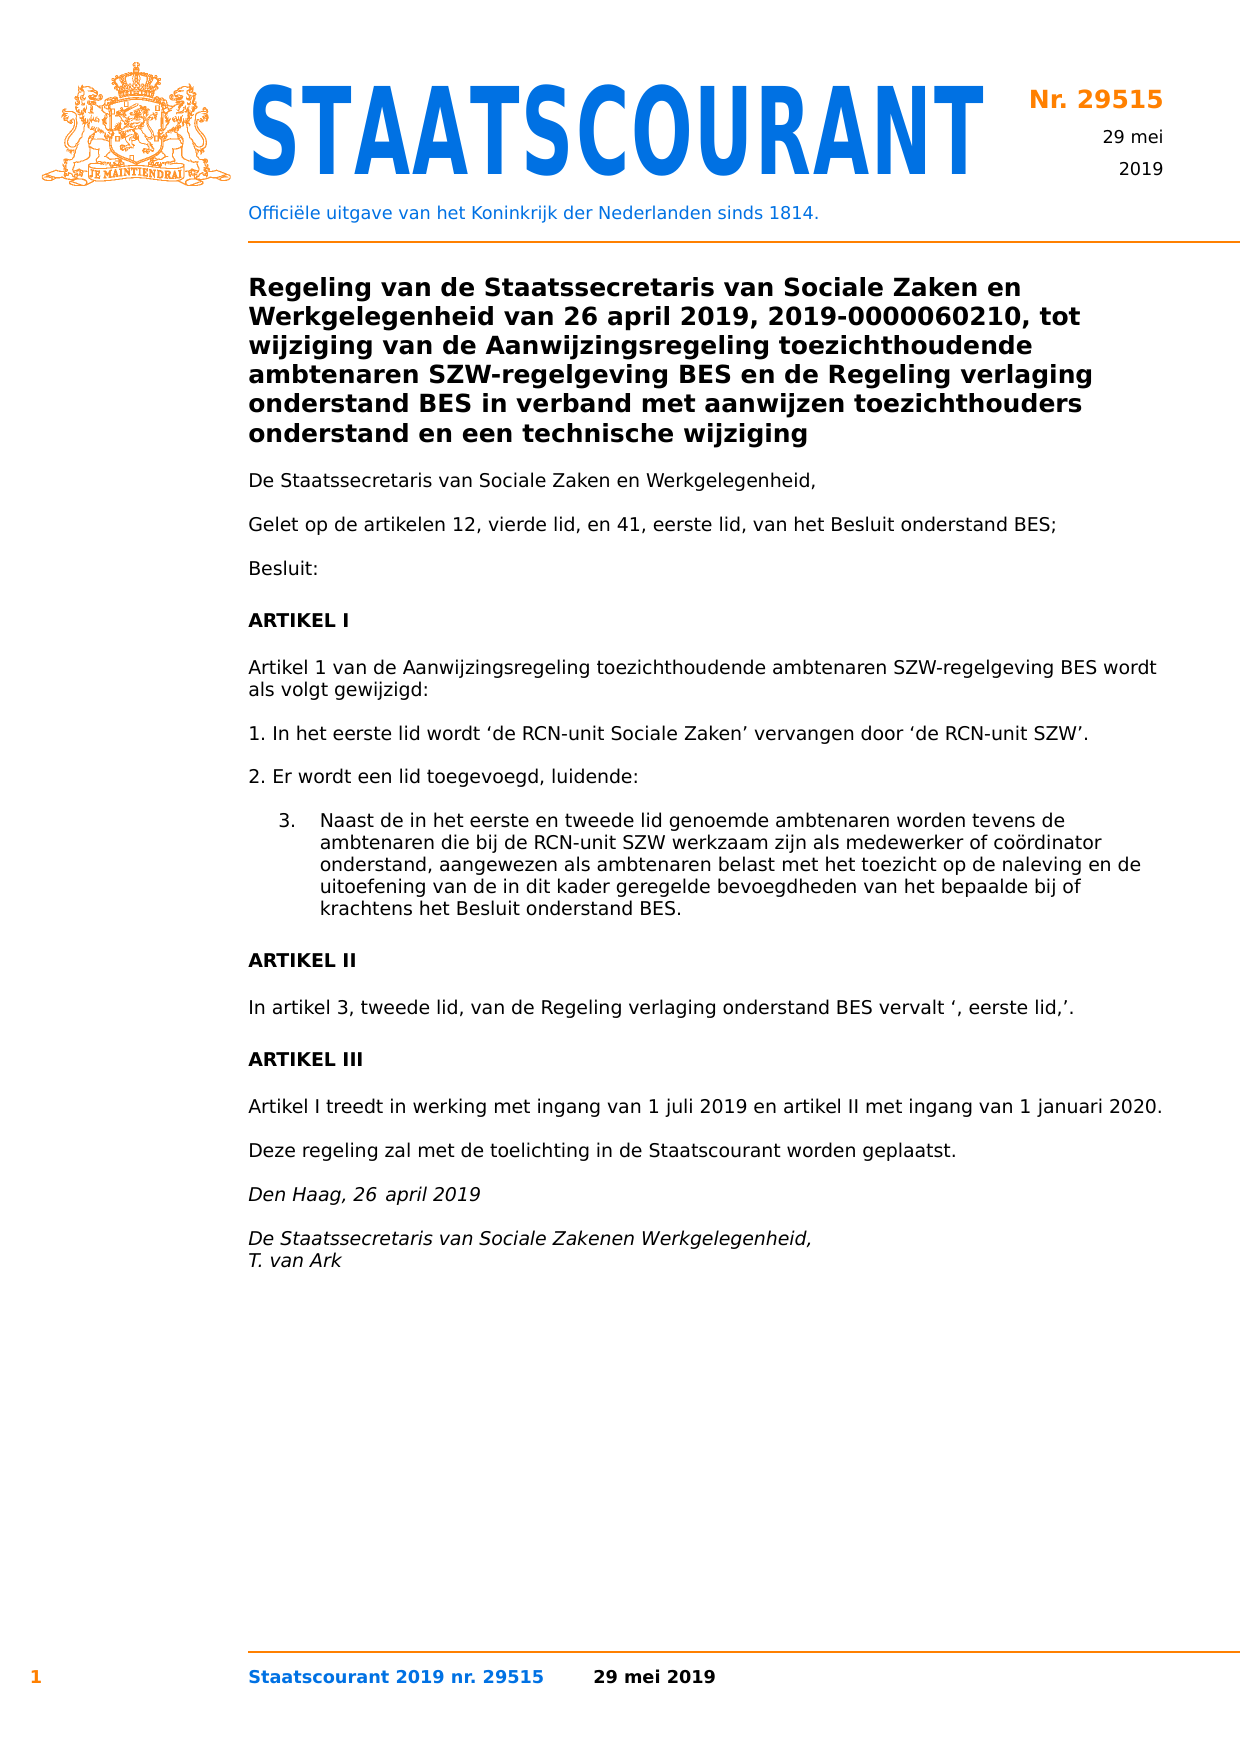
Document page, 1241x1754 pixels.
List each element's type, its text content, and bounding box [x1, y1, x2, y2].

table_cell Officiële uitgave van het Koninkrijk der Nederlanden sinds 1814. [248, 203, 1240, 241]
subtitle Regeling van de Staatssecretaris van Sociale Zaken en Werkgelegenheid van 26 april 2019, 2019-0000060210, tot wijziging van de Aanwijzingsregeling toezichthoudende ambtenaren SZW-regelgeving BES en de Regeling verlaging onderstand BES in verband met aanwijzen toezichthouders onderstand en een technische wijziging [248, 273, 1163, 448]
text Deze regeling zal met de toelichting in de Staatscourant worden geplaatst. [248, 1140, 1163, 1162]
subtitle ARTIKEL II [248, 950, 1163, 972]
text Artikel 1 van de Aanwijzingsregeling toezichthoudende ambtenaren SZW-regelgeving BES wordt als volgt gewijzigd: [248, 657, 1163, 701]
text 1. In het eerste lid wordt ‘de RCN-unit Sociale Zaken’ vervangen door ‘de RCN-unit SZW’. [248, 722, 1163, 744]
subtitle ARTIKEL I [248, 609, 1163, 632]
text 2. Er wordt een lid toegevoegd, luidende: [248, 766, 1163, 788]
text De Staatssecretaris van Sociale Zakenen Werkgelegenheid, T. van Ark [248, 1227, 1163, 1271]
text Artikel I treedt in werking met ingang van 1 juli 2019 en artikel II met ingang van 1 januari 2020. [248, 1096, 1163, 1118]
text In artikel 3, tweede lid, van de Regeling verlaging onderstand BES vervalt ‘, eerste lid,’. [248, 997, 1163, 1019]
text Besluit: [248, 558, 1163, 579]
table_header Nr. 29515 [998, 62, 1240, 121]
text De Staatssecretaris van Sociale Zaken en Werkgelegenheid, [248, 470, 1163, 492]
text Den Haag, 26 april 2019 [248, 1184, 1163, 1206]
text Gelet op de artikelen 12, vierde lid, en 41, eerste lid, van het Besluit onderstand BES; [248, 514, 1163, 536]
table_cell 2019 [998, 153, 1240, 203]
text 3. Naast de in het eerste en tweede lid genoemde ambtenaren worden tevens de ambtenaren die bij de RCN-unit SZW werkzaam zijn als medewerker of coördinator onderstand, aangewezen als ambtenaren belast met het toezicht op de naleving en de uitoefening van de in dit kader geregelde bevoegdheden van het bepaalde bij of krachtens het Besluit onderstand BES. [278, 810, 1163, 920]
table_header [25, 62, 248, 241]
table_cell 29 mei [998, 121, 1240, 153]
table_header STAATSCOURANT [248, 62, 998, 203]
subtitle ARTIKEL III [248, 1049, 1163, 1071]
picture [41, 62, 231, 186]
